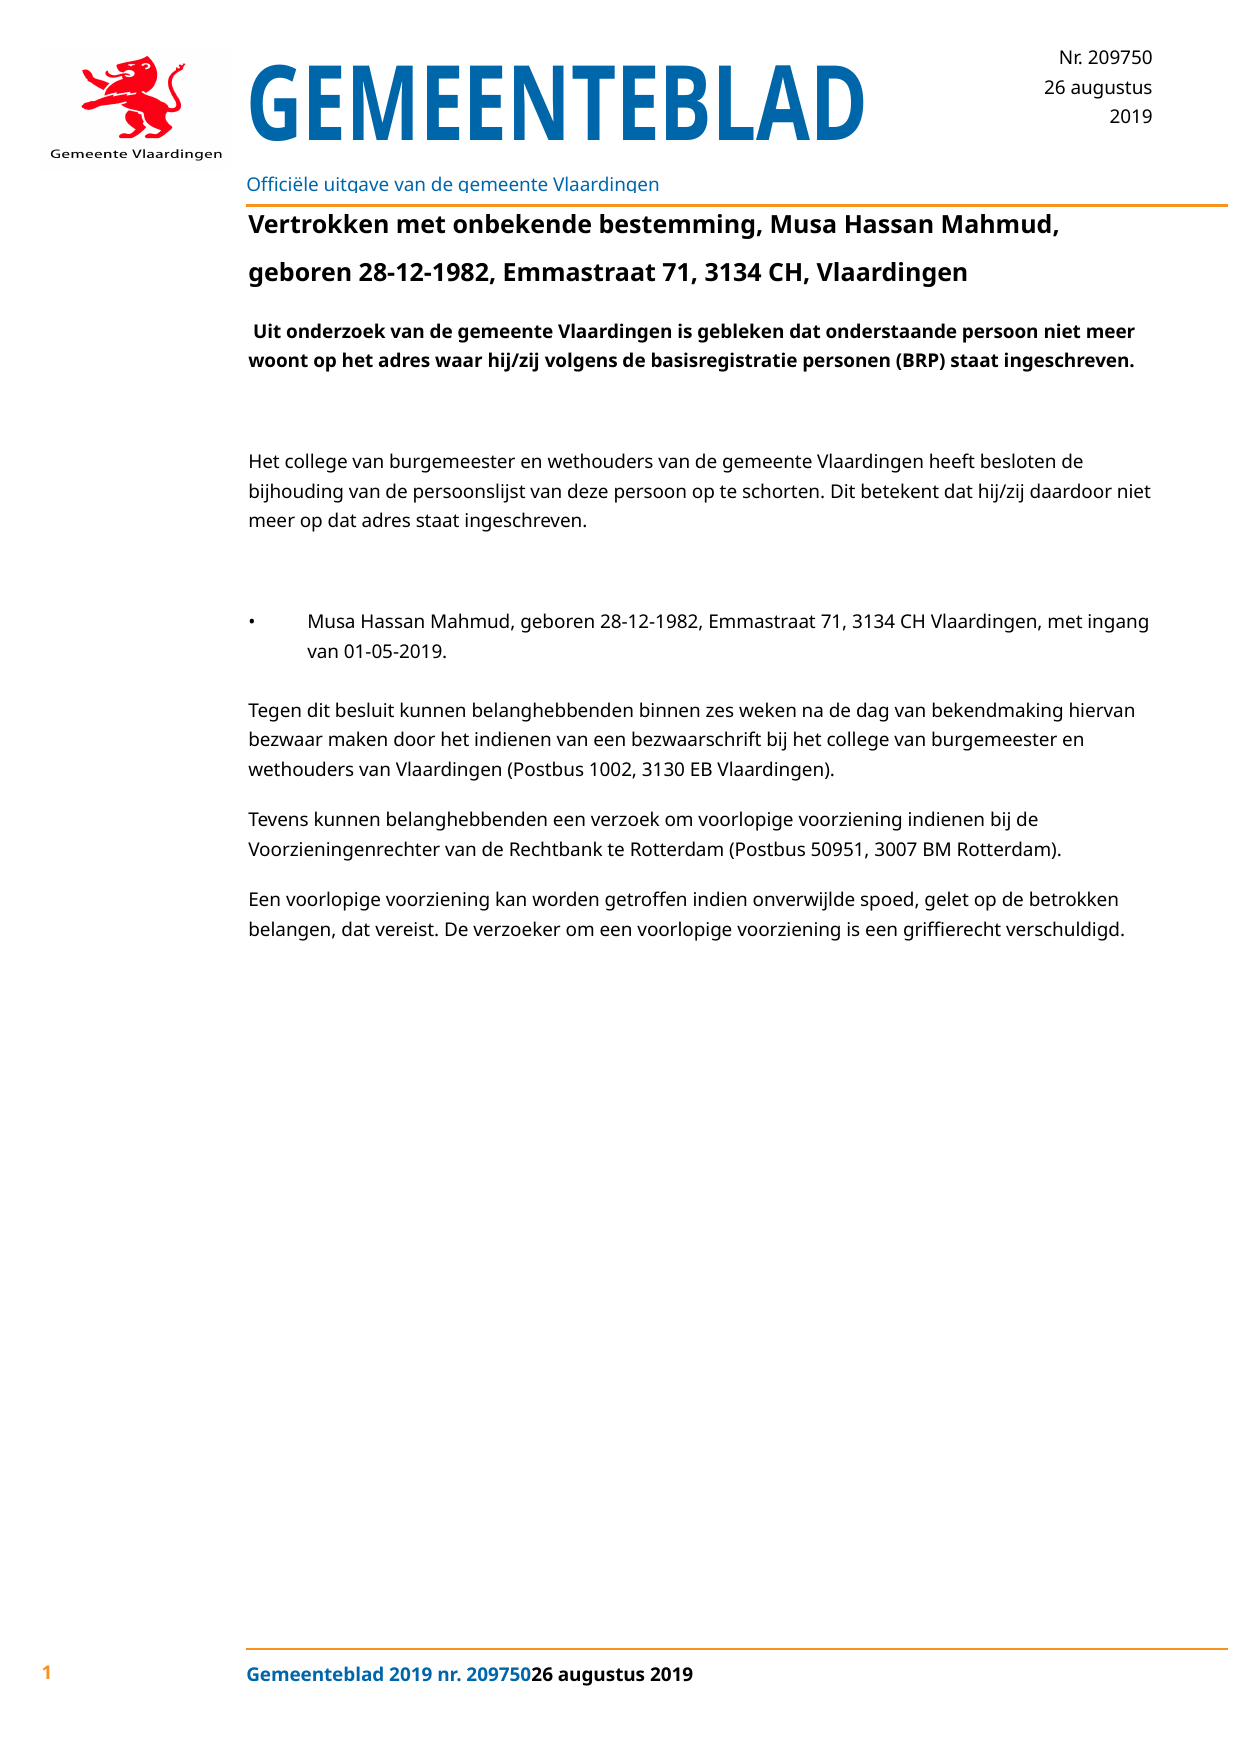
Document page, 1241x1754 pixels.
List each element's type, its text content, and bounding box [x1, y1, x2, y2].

text Het college van burgemeester en wethouders van de gemeente Vlaardingen heeft besloten de bijhouding van de persoonslijst van deze persoon op te schorten. Dit betekent dat hij/zij daardoor niet meer op dat adres staat ingeschreven. [248, 448, 1152, 533]
text Een voorlopige voorziening kan worden getroffen indien onverwijlde spoed, gelet op de betrokken belangen, dat vereist. De verzoeker om een voorlopige voorziening is een griffierecht verschuldigd. [248, 887, 1152, 942]
list Musa Hassan Mahmud, geboren 28-12-1982, Emmastraat 71, 3134 CH Vlaardingen, met ingang van 01-05-2019. [248, 608, 1152, 664]
text Uit onderzoek van de gemeente Vlaardingen is gebleken dat onderstaande persoon niet meer woont op het adres waar hij/zij volgens de basisregistratie personen (BRP) staat ingeschreven. [248, 318, 1152, 373]
text Vertrokken met onbekende bestemming, Musa Hassan Mahmud, geboren 28-12-1982, Emmastraat 71, 3134 CH, Vlaardingen [248, 207, 1152, 288]
text Tevens kunnen belanghebbenden een verzoek om voorlopige voorziening indienen bij de Voorzieningenrechter van de Rechtbank te Rotterdam (Postbus 50951, 3007 BM Rotterdam). [248, 807, 1152, 862]
text Tegen dit besluit kunnen belanghebbenden binnen zes weken na de dag van bekendmaking hiervan bezwaar maken door het indienen van een bezwaarschrift bij het college van burgemeester en wethouders van Vlaardingen (Postbus 1002, 3130 EB Vlaardingen). [248, 697, 1152, 782]
picture [41, 47, 231, 172]
